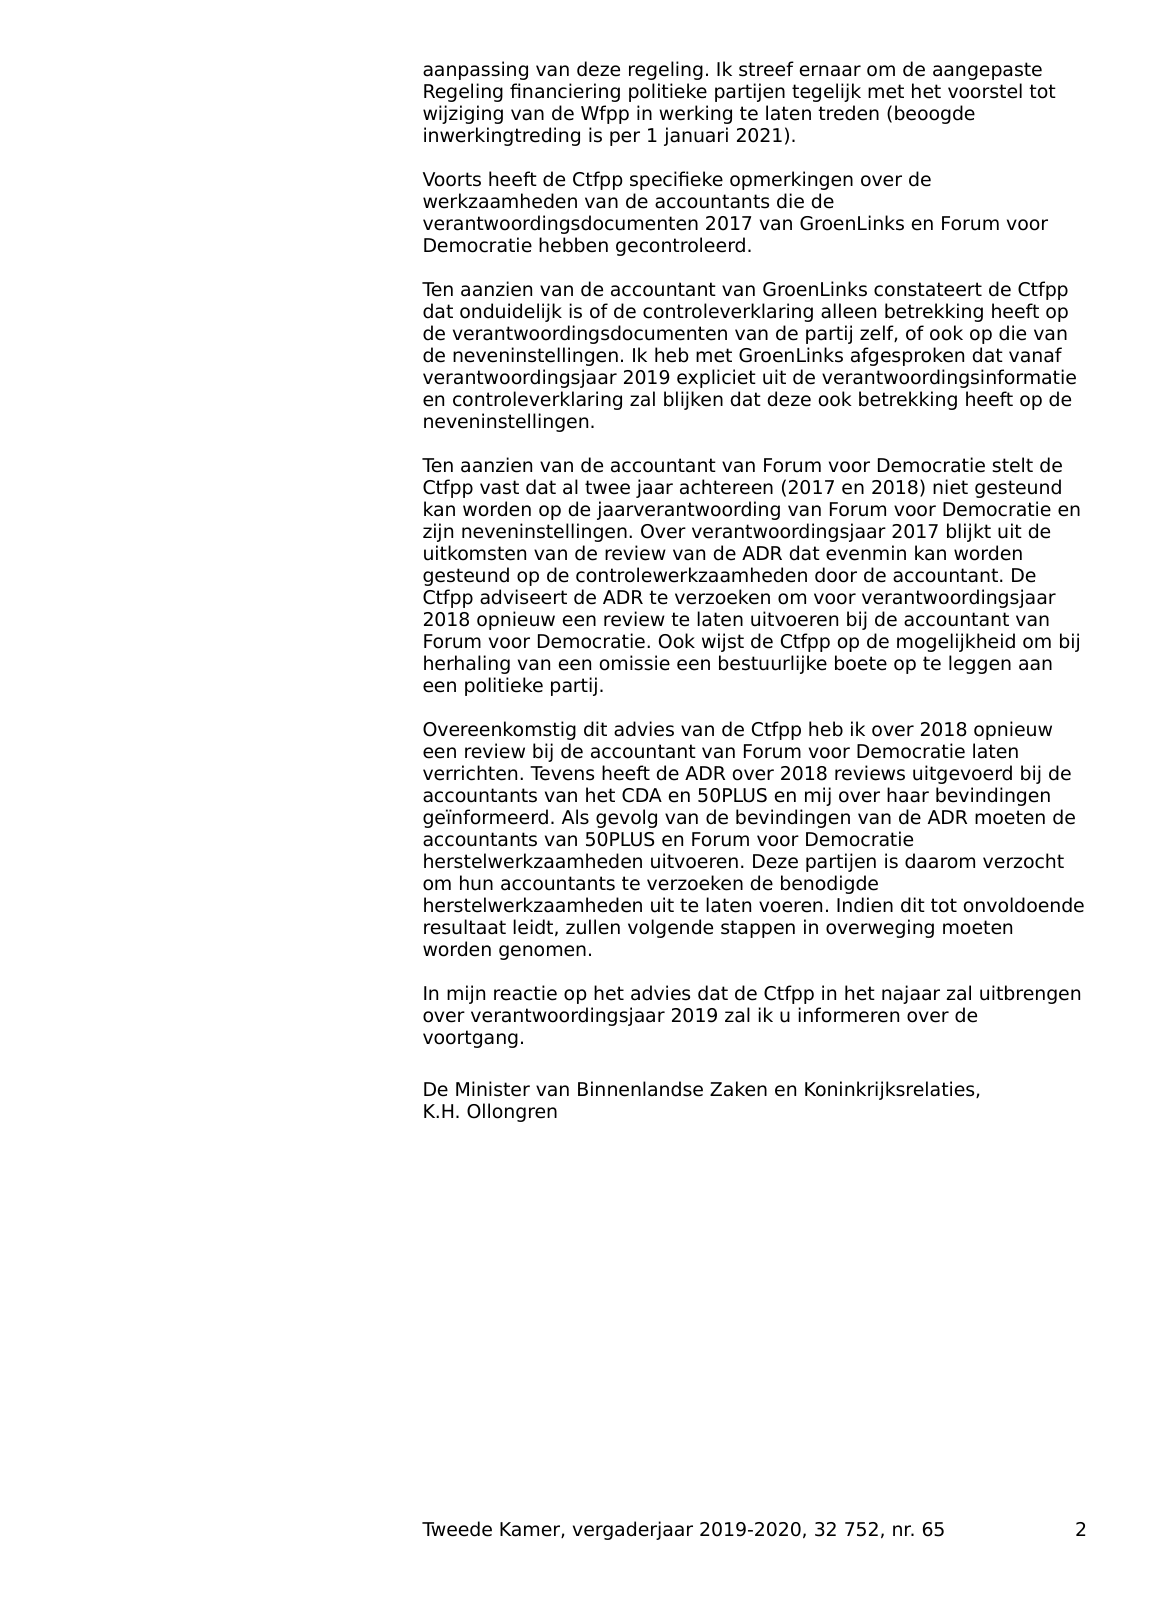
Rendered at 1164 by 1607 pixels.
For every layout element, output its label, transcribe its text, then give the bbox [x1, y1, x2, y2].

text In mijn reactie op het advies dat de Ctfpp in het najaar zal uitbrengen over verantwoordingsjaar 2019 zal ik u informeren over de voortgang. [422, 983, 1087, 1049]
text Voorts heeft de Ctfpp specifieke opmerkingen over de werkzaamheden van de accountants die de verantwoordingsdocumenten 2017 van GroenLinks en Forum voor Democratie hebben gecontroleerd. [422, 169, 1087, 257]
text De Minister van Binnenlandse Zaken en Koninkrijksrelaties, K.H. Ollongren [422, 1079, 1087, 1123]
text Overeenkomstig dit advies van de Ctfpp heb ik over 2018 opnieuw een review bij de accountant van Forum voor Democratie laten verrichten. Tevens heeft de ADR over 2018 reviews uitgevoerd bij de accountants van het CDA en 50PLUS en mij over haar bevindingen geïnformeerd. Als gevolg van de bevindingen van de ADR moeten de accountants van 50PLUS en Forum voor Democratie herstelwerkzaamheden uitvoeren. Deze partijen is daarom verzocht om hun accountants te verzoeken de benodigde herstelwerkzaamheden uit te laten voeren. Indien dit tot onvoldoende resultaat leidt, zullen volgende stappen in overweging moeten worden genomen. [422, 719, 1087, 961]
text Ten aanzien van de accountant van GroenLinks constateert de Ctfpp dat onduidelijk is of de controleverklaring alleen betrekking heeft op de verantwoordingsdocumenten van de partij zelf, of ook op die van de neveninstellingen. Ik heb met GroenLinks afgesproken dat vanaf verantwoordingsjaar 2019 expliciet uit de verantwoordingsinformatie en controleverklaring zal blijken dat deze ook betrekking heeft op de neveninstellingen. [422, 279, 1087, 433]
text aanpassing van deze regeling. Ik streef ernaar om de aangepaste Regeling financiering politieke partijen tegelijk met het voorstel tot wijziging van de Wfpp in werking te laten treden (beoogde inwerkingtreding is per 1 januari 2021). [422, 59, 1087, 147]
text Ten aanzien van de accountant van Forum voor Democratie stelt de Ctfpp vast dat al twee jaar achtereen (2017 en 2018) niet gesteund kan worden op de jaarverantwoording van Forum voor Democratie en zijn neveninstellingen. Over verantwoordingsjaar 2017 blijkt uit de uitkomsten van de review van de ADR dat evenmin kan worden gesteund op de controlewerkzaamheden door de accountant. De Ctfpp adviseert de ADR te verzoeken om voor verantwoordingsjaar 2018 opnieuw een review te laten uitvoeren bij de accountant van Forum voor Democratie. Ook wijst de Ctfpp op de mogelijkheid om bij herhaling van een omissie een bestuurlijke boete op te leggen aan een politieke partij. [422, 455, 1087, 697]
